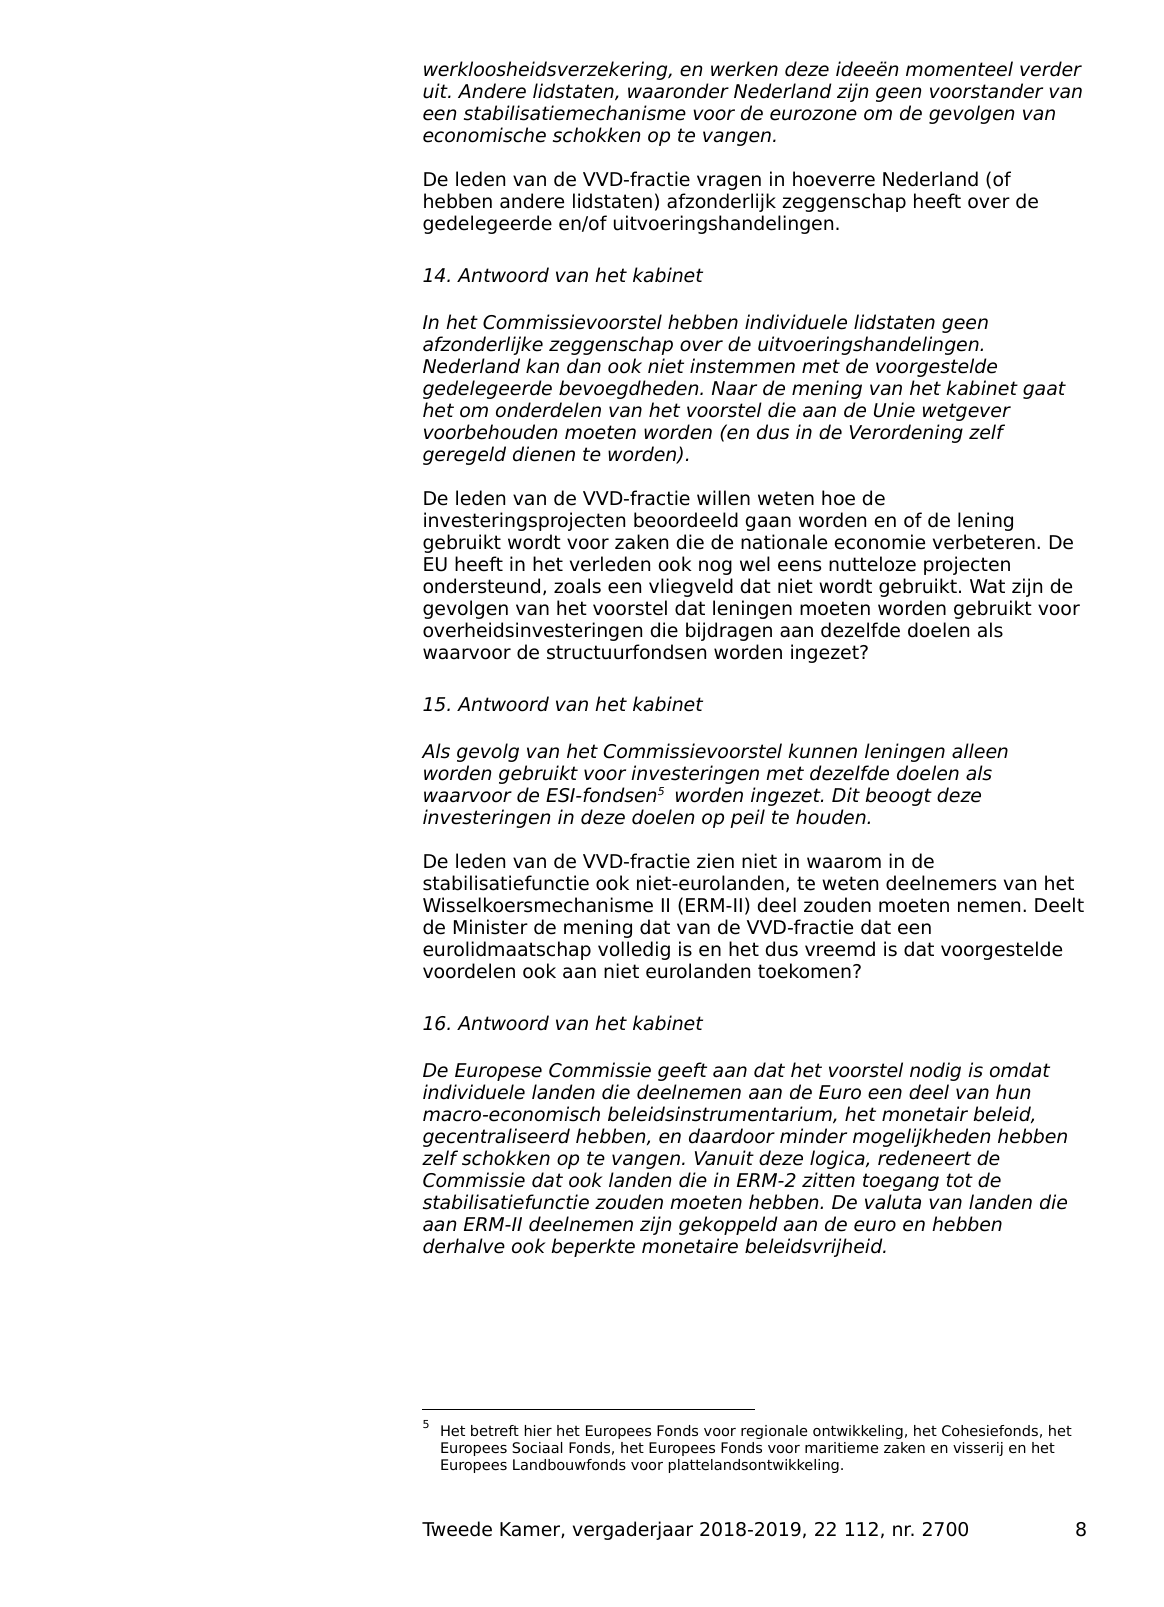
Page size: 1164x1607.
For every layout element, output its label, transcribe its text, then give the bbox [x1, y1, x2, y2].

text De Europese Commissie geeft aan dat het voorstel nodig is omdat individuele landen die deelnemen aan de Euro een deel van hun macro-economisch beleidsinstrumentarium, het monetair beleid, gecentraliseerd hebben, en daardoor minder mogelijkheden hebben zelf schokken op te vangen. Vanuit deze logica, redeneert de Commissie dat ook landen die in ERM-2 zitten toegang tot de stabilisatiefunctie zouden moeten hebben. De valuta van landen die aan ERM-II deelnemen zijn gekoppeld aan de euro en hebben derhalve ook beperkte monetaire beleidsvrijheid. [422, 1060, 1087, 1258]
text werkloosheidsverzekering, en werken deze ideeën momenteel verder uit. Andere lidstaten, waaronder Nederland zijn geen voorstander van een stabilisatiemechanisme voor de eurozone om de gevolgen van economische schokken op te vangen. [422, 59, 1087, 147]
text De leden van de VVD-fractie vragen in hoeverre Nederland (of hebben andere lidstaten) afzonderlijk zeggenschap heeft over de gedelegeerde en/of uitvoeringshandelingen. [422, 169, 1087, 235]
text De leden van de VVD-fractie willen weten hoe de investeringsprojecten beoordeeld gaan worden en of de lening gebruikt wordt voor zaken die de nationale economie verbeteren. De EU heeft in het verleden ook nog wel eens nutteloze projecten ondersteund, zoals een vliegveld dat niet wordt gebruikt. Wat zijn de gevolgen van het voorstel dat leningen moeten worden gebruikt voor overheidsinvesteringen die bijdragen aan dezelfde doelen als waarvoor de structuurfondsen worden ingezet? [422, 488, 1087, 664]
text Het betreft hier het Europees Fonds voor regionale ontwikkeling, het Cohesiefonds, het Europees Sociaal Fonds, het Europees Fonds voor maritieme zaken en visserij en het Europees Landbouwfonds voor plattelandsontwikkeling. [422, 1418, 1087, 1474]
subtitle 14. Antwoord van het kabinet [422, 265, 1087, 287]
text De leden van de VVD-fractie zien niet in waarom in de stabilisatiefunctie ook niet-eurolanden, te weten deelnemers van het Wisselkoersmechanisme II (ERM-II) deel zouden moeten nemen. Deelt de Minister de mening dat van de VVD-fractie dat een eurolidmaatschap volledig is en het dus vreemd is dat voorgestelde voordelen ook aan niet eurolanden toekomen? [422, 851, 1087, 983]
text Als gevolg van het Commissievoorstel kunnen leningen alleen worden gebruikt voor investeringen met dezelfde doelen als waarvoor de ESI-fondsen worden ingezet. Dit beoogt deze investeringen in deze doelen op peil te houden. [422, 741, 1087, 829]
subtitle 15. Antwoord van het kabinet [422, 694, 1087, 716]
subtitle 16. Antwoord van het kabinet [422, 1013, 1087, 1035]
text In het Commissievoorstel hebben individuele lidstaten geen afzonderlijke zeggenschap over de uitvoeringshandelingen. Nederland kan dan ook niet instemmen met de voorgestelde gedelegeerde bevoegdheden. Naar de mening van het kabinet gaat het om onderdelen van het voorstel die aan de Unie wetgever voorbehouden moeten worden (en dus in de Verordening zelf geregeld dienen te worden). [422, 312, 1087, 466]
